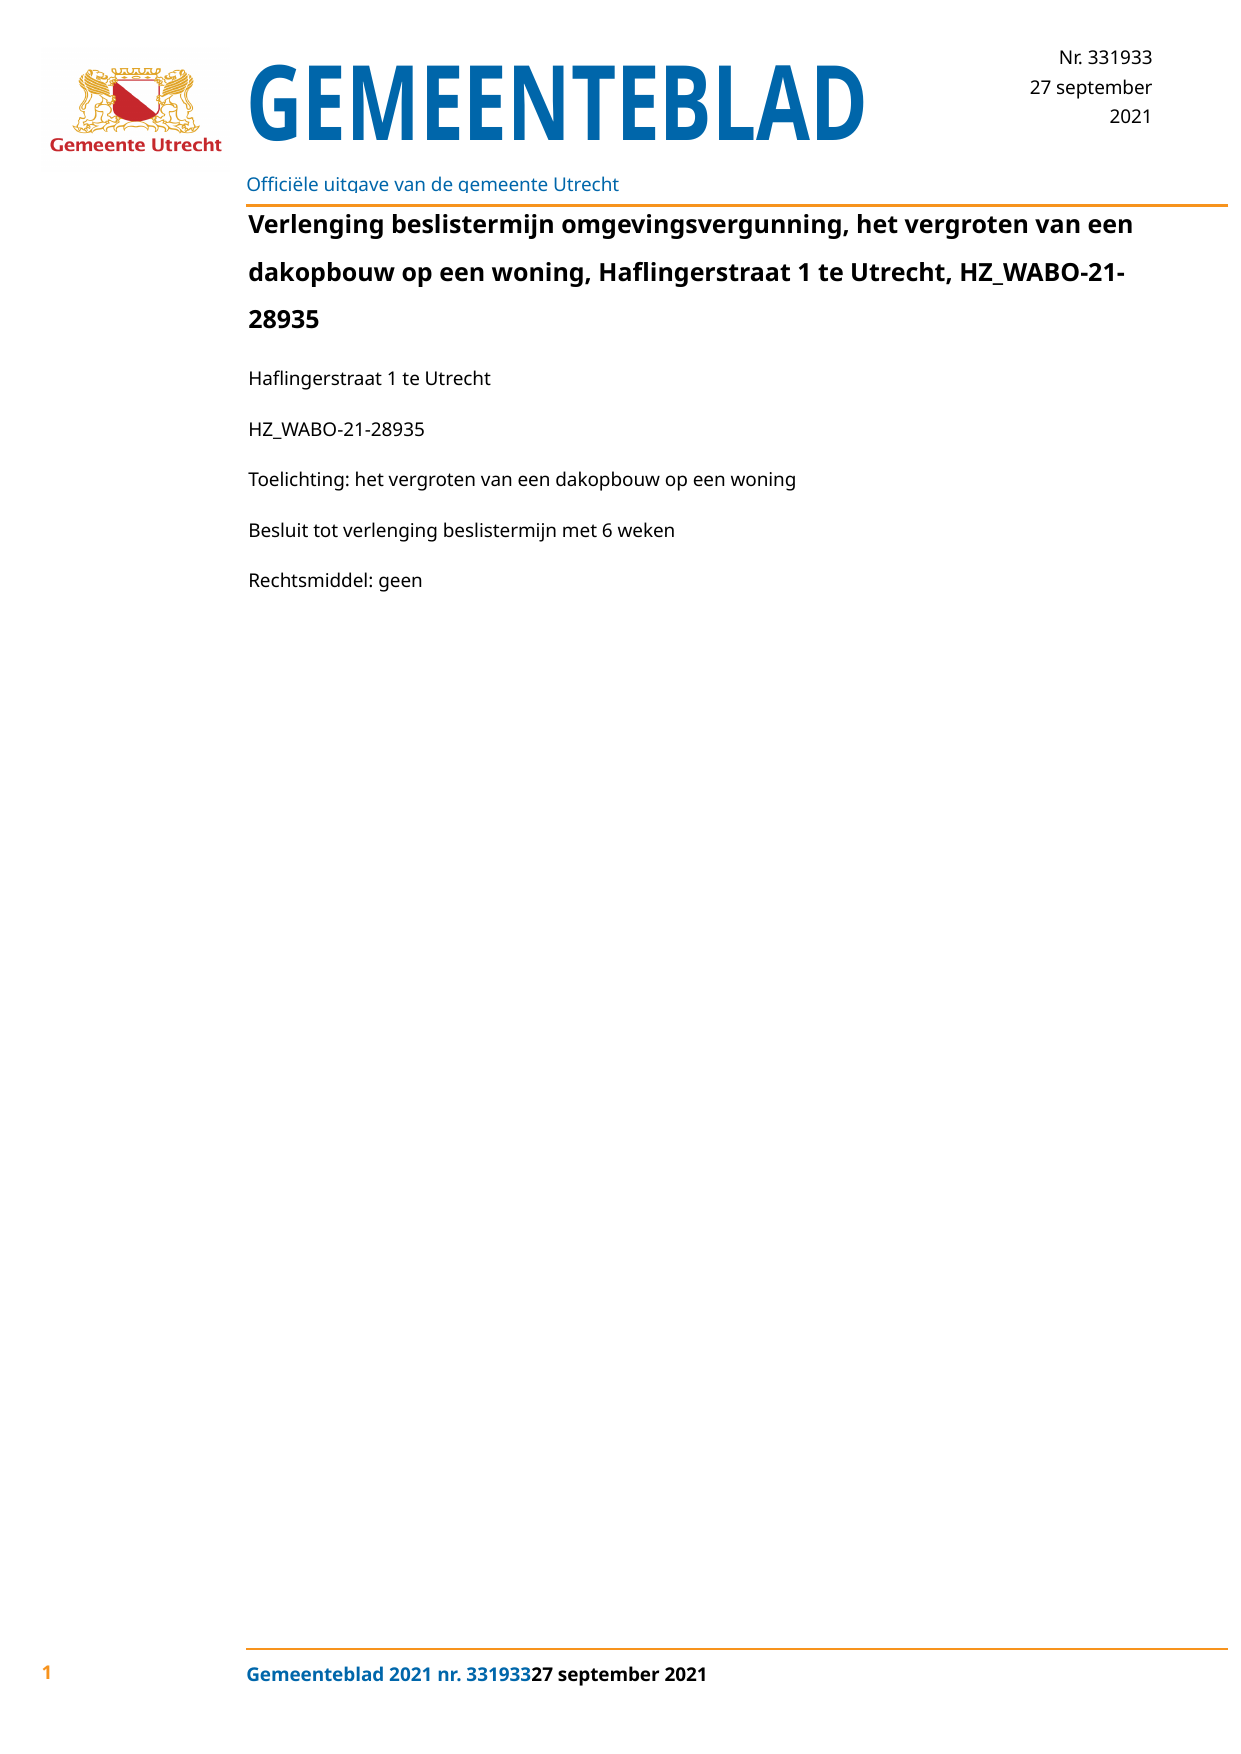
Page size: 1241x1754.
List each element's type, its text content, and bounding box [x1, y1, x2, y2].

text Besluit tot verlenging beslistermijn met 6 weken [248, 517, 1152, 542]
text HZ_WABO-21-28935 [248, 416, 1152, 442]
text Verlenging beslistermijn omgevingsvergunning, het vergroten van een dakopbouw op een woning, Haflingerstraat 1 te Utrecht, HZ_WABO-21-28935 [248, 207, 1152, 336]
picture [41, 47, 231, 172]
text Haflingerstraat 1 te Utrecht [248, 366, 1152, 391]
text Rechtsmiddel: geen [248, 567, 1152, 593]
text Toelichting: het vergroten van een dakopbouw op een woning [248, 466, 1152, 492]
